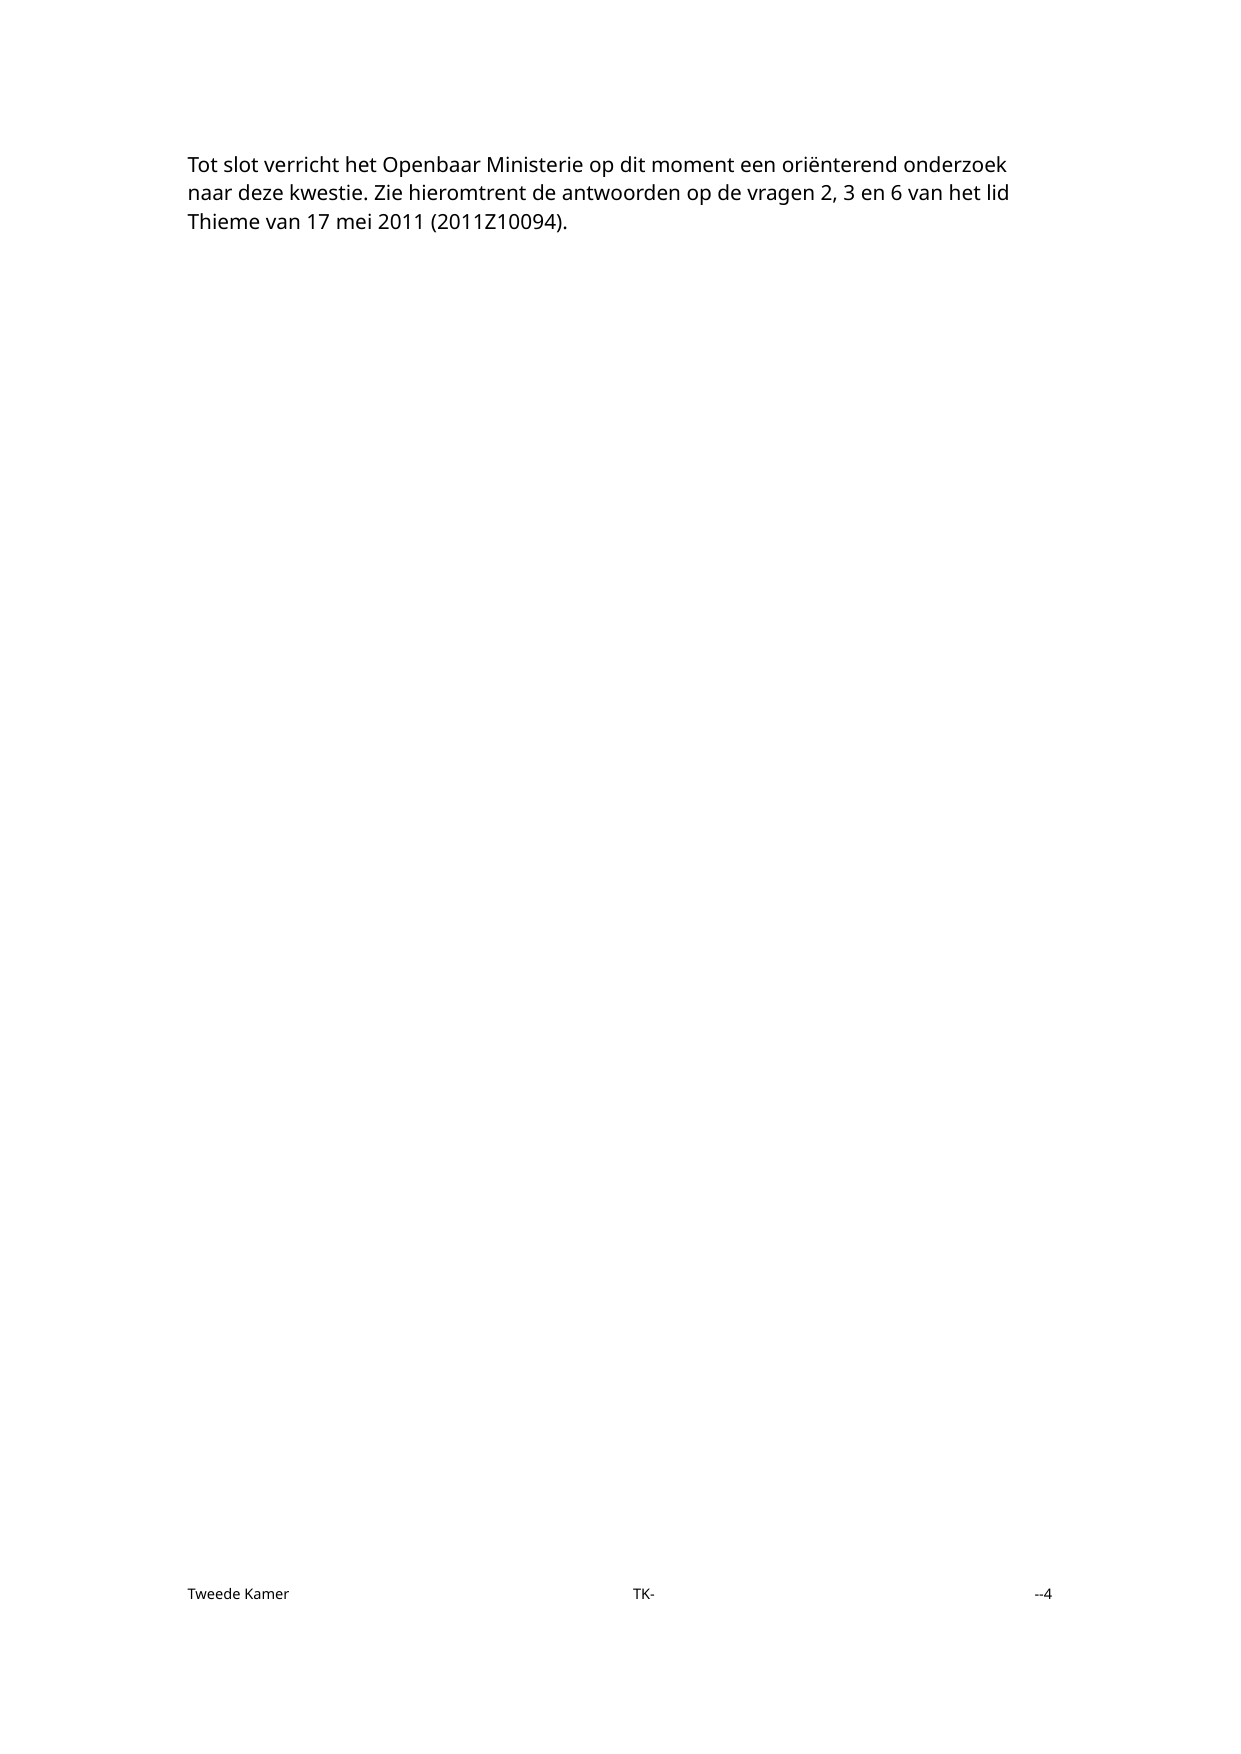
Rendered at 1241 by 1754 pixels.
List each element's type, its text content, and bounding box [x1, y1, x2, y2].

text Tot slot verricht het Openbaar Ministerie op dit moment een oriënterend onderzoek naar deze kwestie. Zie hieromtrent de antwoorden op de vragen 2, 3 en 6 van het lid Thieme van 17 mei 2011 (2011Z10094). [187, 150, 1053, 235]
